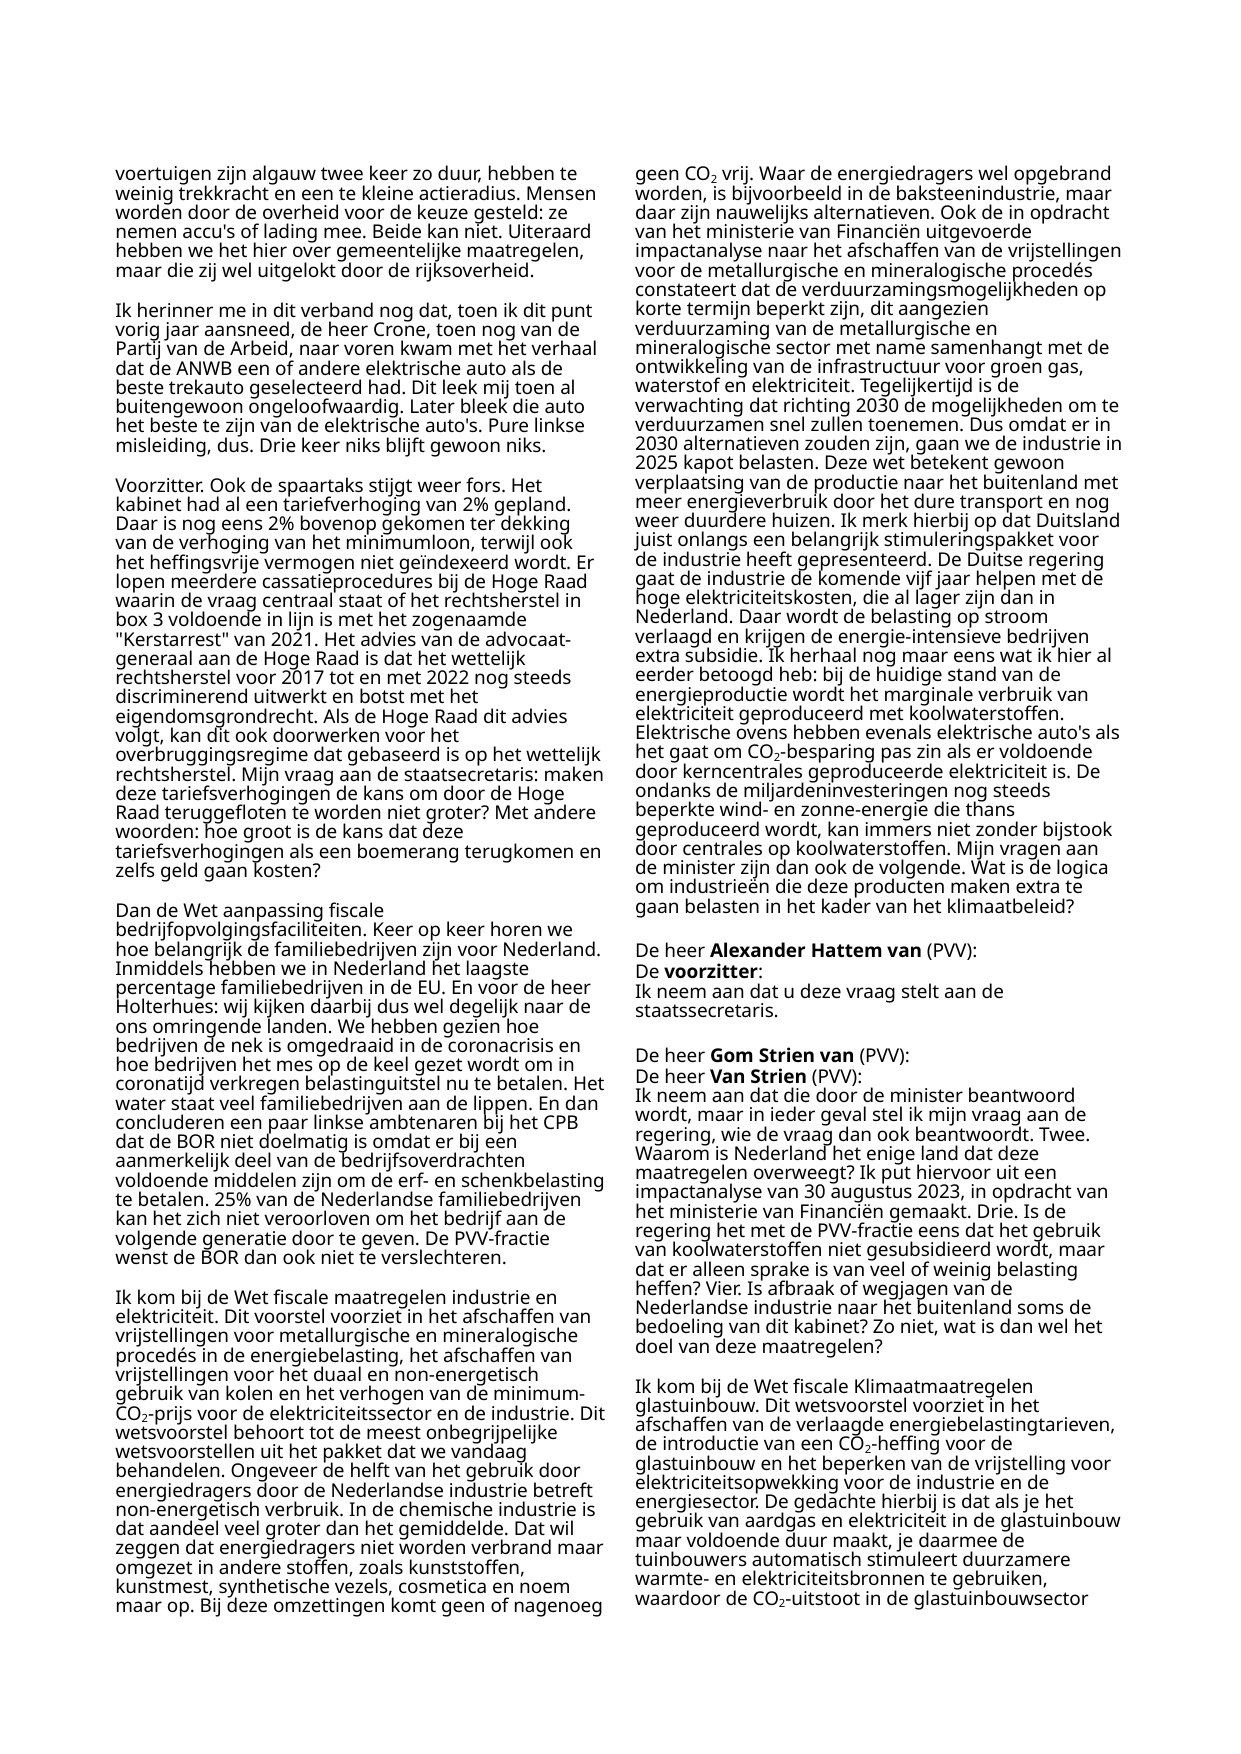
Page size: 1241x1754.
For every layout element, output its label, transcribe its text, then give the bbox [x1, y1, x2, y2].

text Ik kom bij de Wet fiscale Klimaatmaatregelen glastuinbouw. Dit wetsvoorstel voorziet in het afschaffen van de verlaagde energiebelastingtarieven, de introductie van een CO2-heffing voor de glastuinbouw en het beperken van de vrijstelling voor elektriciteitsopwekking voor de industrie en de energiesector. De gedachte hierbij is dat als je het gebruik van aardgas en elektriciteit in de glastuinbouw maar voldoende duur maakt, je daarmee de tuinbouwers automatisch stimuleert duurzamere warmte- en elektriciteitsbronnen te gebruiken, waardoor de CO2-uitstoot in de glastuinbouwsector [635, 1378, 1125, 1609]
text Ik kom bij de Wet fiscale maatregelen industrie en elektriciteit. Dit voorstel voorziet in het afschaffen van vrijstellingen voor metallurgische en mineralogische procedés in de energiebelasting, het afschaffen van vrijstellingen voor het duaal en non-energetisch gebruik van kolen en het verhogen van de minimum-CO2-prijs voor de elektriciteitssector en de industrie. Dit wetsvoorstel behoort tot de meest onbegrijpelijke wetsvoorstellen uit het pakket dat we vandaag behandelen. Ongeveer de helft van het gebruik door energiedragers door de Nederlandse industrie betreft non-energetisch verbruik. In de chemische industrie is dat aandeel veel groter dan het gemiddelde. Dat wil zeggen dat energiedragers niet worden verbrand maar omgezet in andere stoffen, zoals kunststoffen, kunstmest, synthetische vezels, cosmetica en noem maar op. Bij deze omzettingen komt geen of nagenoeg [115, 1289, 605, 1616]
text De heer Alexander Hattem van (PVV): [635, 938, 1125, 963]
text De heer Gom Strien van (PVV): [635, 1042, 1125, 1068]
text Ik herinner me in dit verband nog dat, toen ik dit punt vorig jaar aansneed, de heer Crone, toen nog van de Partij van de Arbeid, naar voren kwam met het verhaal dat de ANWB een of andere elektrische auto als de beste trekauto geselecteerd had. Dit leek mij toen al buitengewoon ongeloofwaardig. Later bleek die auto het beste te zijn van de elektrische auto's. Pure linkse misleiding, dus. Drie keer niks blijft gewoon niks. [115, 302, 605, 456]
text Ik neem aan dat u deze vraag stelt aan de staatssecretaris. [635, 983, 1125, 1021]
text Ik neem aan dat die door de minister beantwoord wordt, maar in ieder geval stel ik mijn vraag aan de regering, wie de vraag dan ook beantwoordt. Twee. Waarom is Nederland het enige land dat deze maatregelen overweegt? Ik put hiervoor uit een impactanalyse van 30 augustus 2023, in opdracht van het ministerie van Financiën gemaakt. Drie. Is de regering het met de PVV-fractie eens dat het gebruik van koolwaterstoffen niet gesubsidieerd wordt, maar dat er alleen sprake is van veel of weinig belasting heffen? Vier. Is afbraak of wegjagen van de Nederlandse industrie naar het buitenland soms de bedoeling van dit kabinet? Zo niet, wat is dan wel het doel van deze maatregelen? [635, 1087, 1125, 1357]
text Voorzitter. Ook de spaartaks stijgt weer fors. Het kabinet had al een tariefverhoging van 2% gepland. Daar is nog eens 2% bovenop gekomen ter dekking van de verhoging van het minimumloon, terwijl ook het heffingsvrije vermogen niet geïndexeerd wordt. Er lopen meerdere cassatieprocedures bij de Hoge Raad waarin de vraag centraal staat of het rechtsherstel in box 3 voldoende in lijn is met het zogenaamde "Kerstarrest" van 2021. Het advies van de advocaat-generaal aan de Hoge Raad is dat het wettelijk rechtsherstel voor 2017 tot en met 2022 nog steeds discriminerend uitwerkt en botst met het eigendomsgrondrecht. Als de Hoge Raad dit advies volgt, kan dit ook doorwerken voor het overbruggingsregime dat gebaseerd is op het wettelijk rechtsherstel. Mijn vraag aan de staatsecretaris: maken deze tariefsverhogingen de kans om door de Hoge Raad teruggefloten te worden niet groter? Met andere woorden: hoe groot is de kans dat deze tariefsverhogingen als een boemerang terugkomen en zelfs geld gaan kosten? [115, 477, 605, 881]
text De heer Van Strien (PVV): [635, 1068, 1125, 1087]
text voertuigen zijn algauw twee keer zo duur, hebben te weinig trekkracht en een te kleine actieradius. Mensen worden door de overheid voor de keuze gesteld: ze nemen accu's of lading mee. Beide kan niet. Uiteraard hebben we het hier over gemeentelijke maatregelen, maar die zij wel uitgelokt door de rijksoverheid. [115, 165, 605, 281]
text geen CO2 vrij. Waar de energiedragers wel opgebrand worden, is bijvoorbeeld in de baksteenindustrie, maar daar zijn nauwelijks alternatieven. Ook de in opdracht van het ministerie van Financiën uitgevoerde impactanalyse naar het afschaffen van de vrijstellingen voor de metallurgische en mineralogische procedés constateert dat de verduurzamingsmogelijkheden op korte termijn beperkt zijn, dit aangezien verduurzaming van de metallurgische en mineralogische sector met name samenhangt met de ontwikkeling van de infrastructuur voor groen gas, waterstof en elektriciteit. Tegelijkertijd is de verwachting dat richting 2030 de mogelijkheden om te verduurzamen snel zullen toenemen. Dus omdat er in 2030 alternatieven zouden zijn, gaan we de industrie in 2025 kapot belasten. Deze wet betekent gewoon verplaatsing van de productie naar het buitenland met meer energieverbruik door het dure transport en nog weer duurdere huizen. Ik merk hierbij op dat Duitsland juist onlangs een belangrijk stimuleringspakket voor de industrie heeft gepresenteerd. De Duitse regering gaat de industrie de komende vijf jaar helpen met de hoge elektriciteitskosten, die al lager zijn dan in Nederland. Daar wordt de belasting op stroom verlaagd en krijgen de energie-intensieve bedrijven extra subsidie. Ik herhaal nog maar eens wat ik hier al eerder betoogd heb: bij de huidige stand van de energieproductie wordt het marginale verbruik van elektriciteit geproduceerd met koolwaterstoffen. Elektrische ovens hebben evenals elektrische auto's als het gaat om CO2-besparing pas zin als er voldoende door kerncentrales geproduceerde elektriciteit is. De ondanks de miljardeninvesteringen nog steeds beperkte wind- en zonne-energie die thans geproduceerd wordt, kan immers niet zonder bijstook door centrales op koolwaterstoffen. Mijn vragen aan de minister zijn dan ook de volgende. Wat is de logica om industrieën die deze producten maken extra te gaan belasten in het kader van het klimaatbeleid? [635, 165, 1125, 917]
text Dan de Wet aanpassing fiscale bedrijfopvolgingsfaciliteiten. Keer op keer horen we hoe belangrijk de familiebedrijven zijn voor Nederland. Inmiddels hebben we in Nederland het laagste percentage familiebedrijven in de EU. En voor de heer Holterhues: wij kijken daarbij dus wel degelijk naar de ons omringende landen. We hebben gezien hoe bedrijven de nek is omgedraaid in de coronacrisis en hoe bedrijven het mes op de keel gezet wordt om in coronatijd verkregen belastinguitstel nu te betalen. Het water staat veel familiebedrijven aan de lippen. En dan concluderen een paar linkse ambtenaren bij het CPB dat de BOR niet doelmatig is omdat er bij een aanmerkelijk deel van de bedrijfsoverdrachten voldoende middelen zijn om de erf- en schenkbelasting te betalen. 25% van de Nederlandse familiebedrijven kan het zich niet veroorloven om het bedrijf aan de volgende generatie door te geven. De PVV-fractie wenst de BOR dan ook niet te verslechteren. [115, 902, 605, 1268]
text De voorzitter: [635, 963, 1125, 983]
